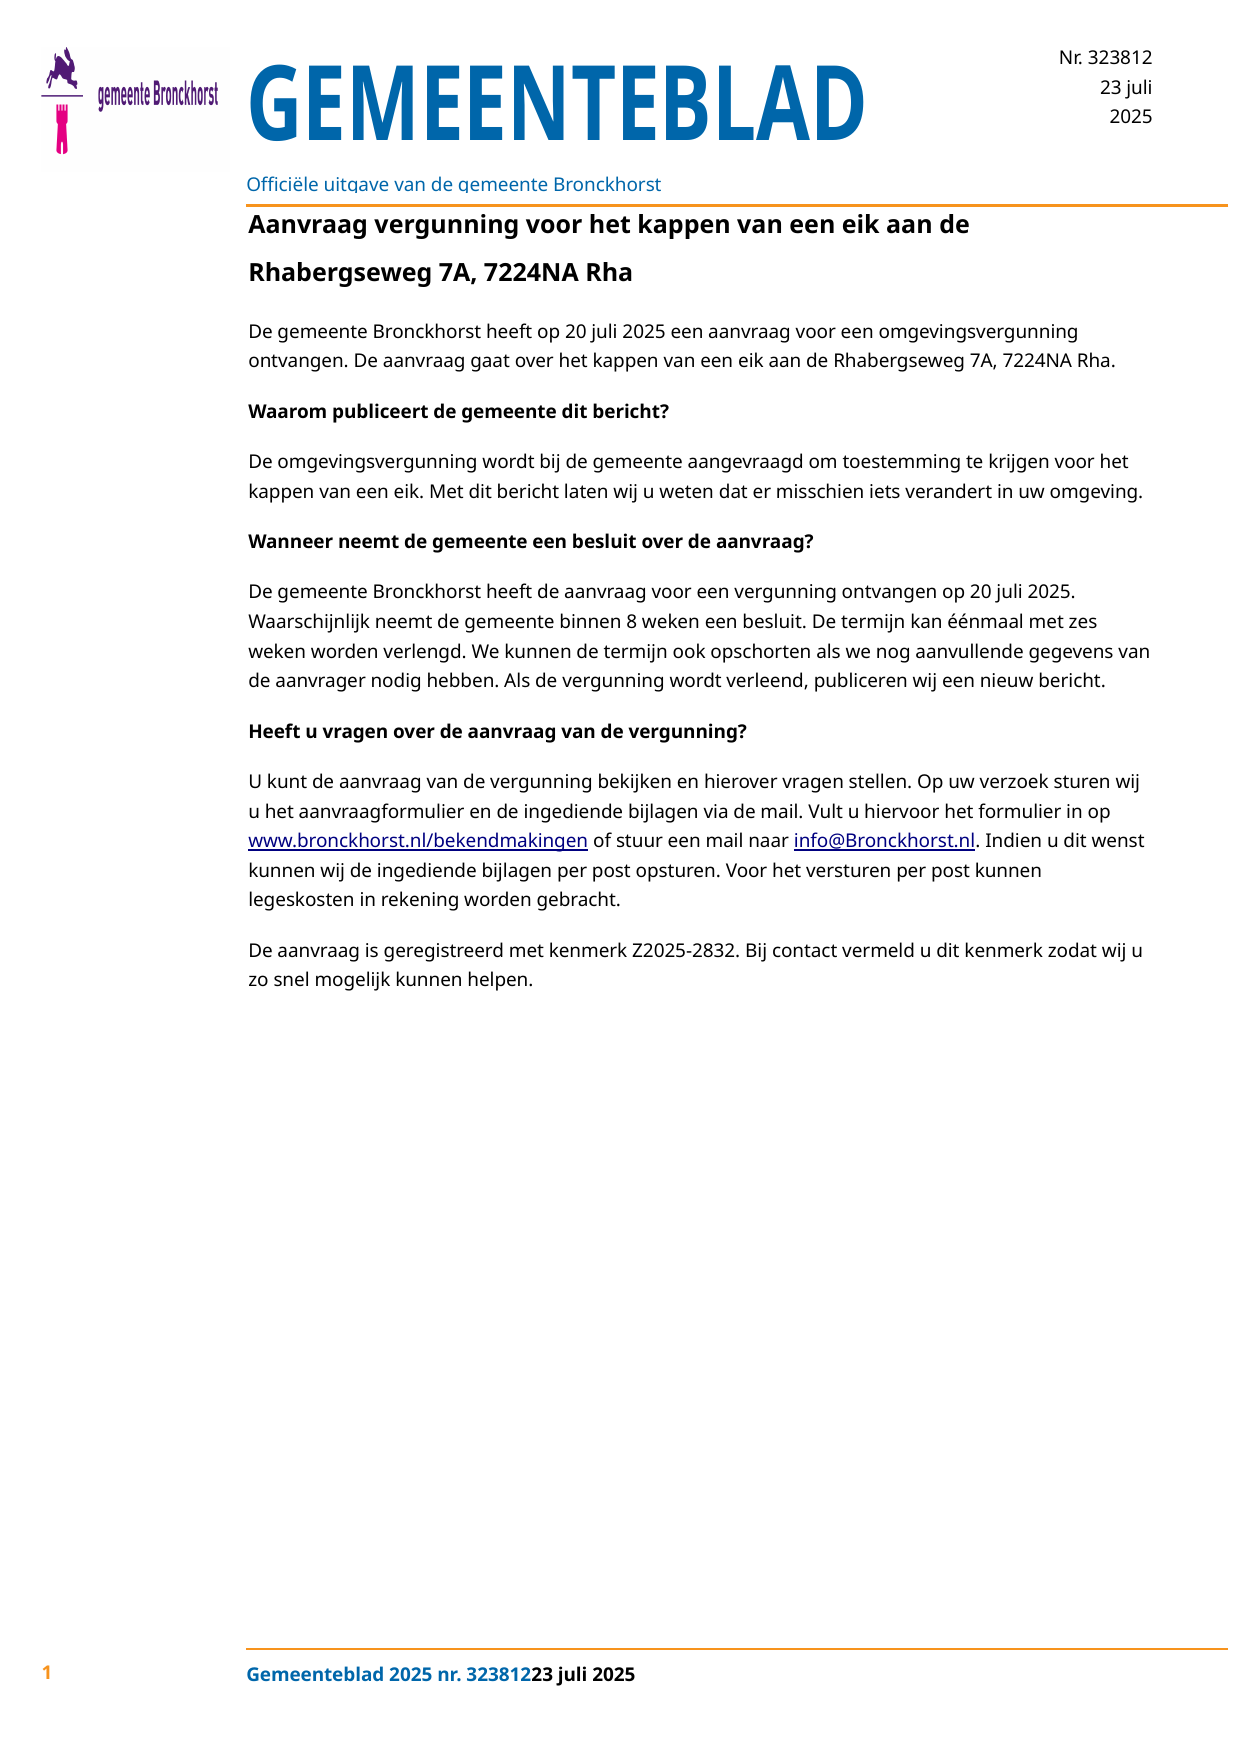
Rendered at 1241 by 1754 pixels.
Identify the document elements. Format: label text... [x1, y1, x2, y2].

text U kunt de aanvraag van de vergunning bekijken en hierover vragen stellen. Op uw verzoek sturen wij u het aanvraagformulier en de ingediende bijlagen via de mail. Vult u hiervoor het formulier in op www.bronckhorst.nl/bekendmakingen of stuur een mail naar info@Bronckhorst.nl. Indien u dit wenst kunnen wij de ingediende bijlagen per post opsturen. Voor het versturen per post kunnen legeskosten in rekening worden gebracht. [248, 768, 1152, 912]
text Aanvraag vergunning voor het kappen van een eik aan de Rhabergseweg 7A, 7224NA Rha [248, 207, 1152, 288]
text De omgevingsvergunning wordt bij de gemeente aangevraagd om toestemming te krijgen voor het kappen van een eik. Met dit bericht laten wij u weten dat er misschien iets verandert in uw omgeving. [248, 448, 1152, 504]
text Heeft u vragen over de aanvraag van de vergunning? [248, 718, 1152, 744]
text De aanvraag is geregistreerd met kenmerk Z2025-2832. Bij contact vermeld u dit kenmerk zodat wij u zo snel mogelijk kunnen helpen. [248, 937, 1152, 992]
text Waarom publiceert de gemeente dit bericht? [248, 398, 1152, 424]
text Wanneer neemt de gemeente een besluit over de aanvraag? [248, 528, 1152, 554]
picture [41, 47, 231, 172]
text De gemeente Bronckhorst heeft de aanvraag voor een vergunning ontvangen op 20 juli 2025. Waarschijnlijk neemt de gemeente binnen 8 weken een besluit. De termijn kan éénmaal met zes weken worden verlengd. We kunnen de termijn ook opschorten als we nog aanvullende gegevens van de aanvrager nodig hebben. Als de vergunning wordt verleend, publiceren wij een nieuw bericht. [248, 579, 1152, 693]
text De gemeente Bronckhorst heeft op 20 juli 2025 een aanvraag voor een omgevingsvergunning ontvangen. De aanvraag gaat over het kappen van een eik aan de Rhabergseweg 7A, 7224NA Rha. [248, 318, 1152, 373]
